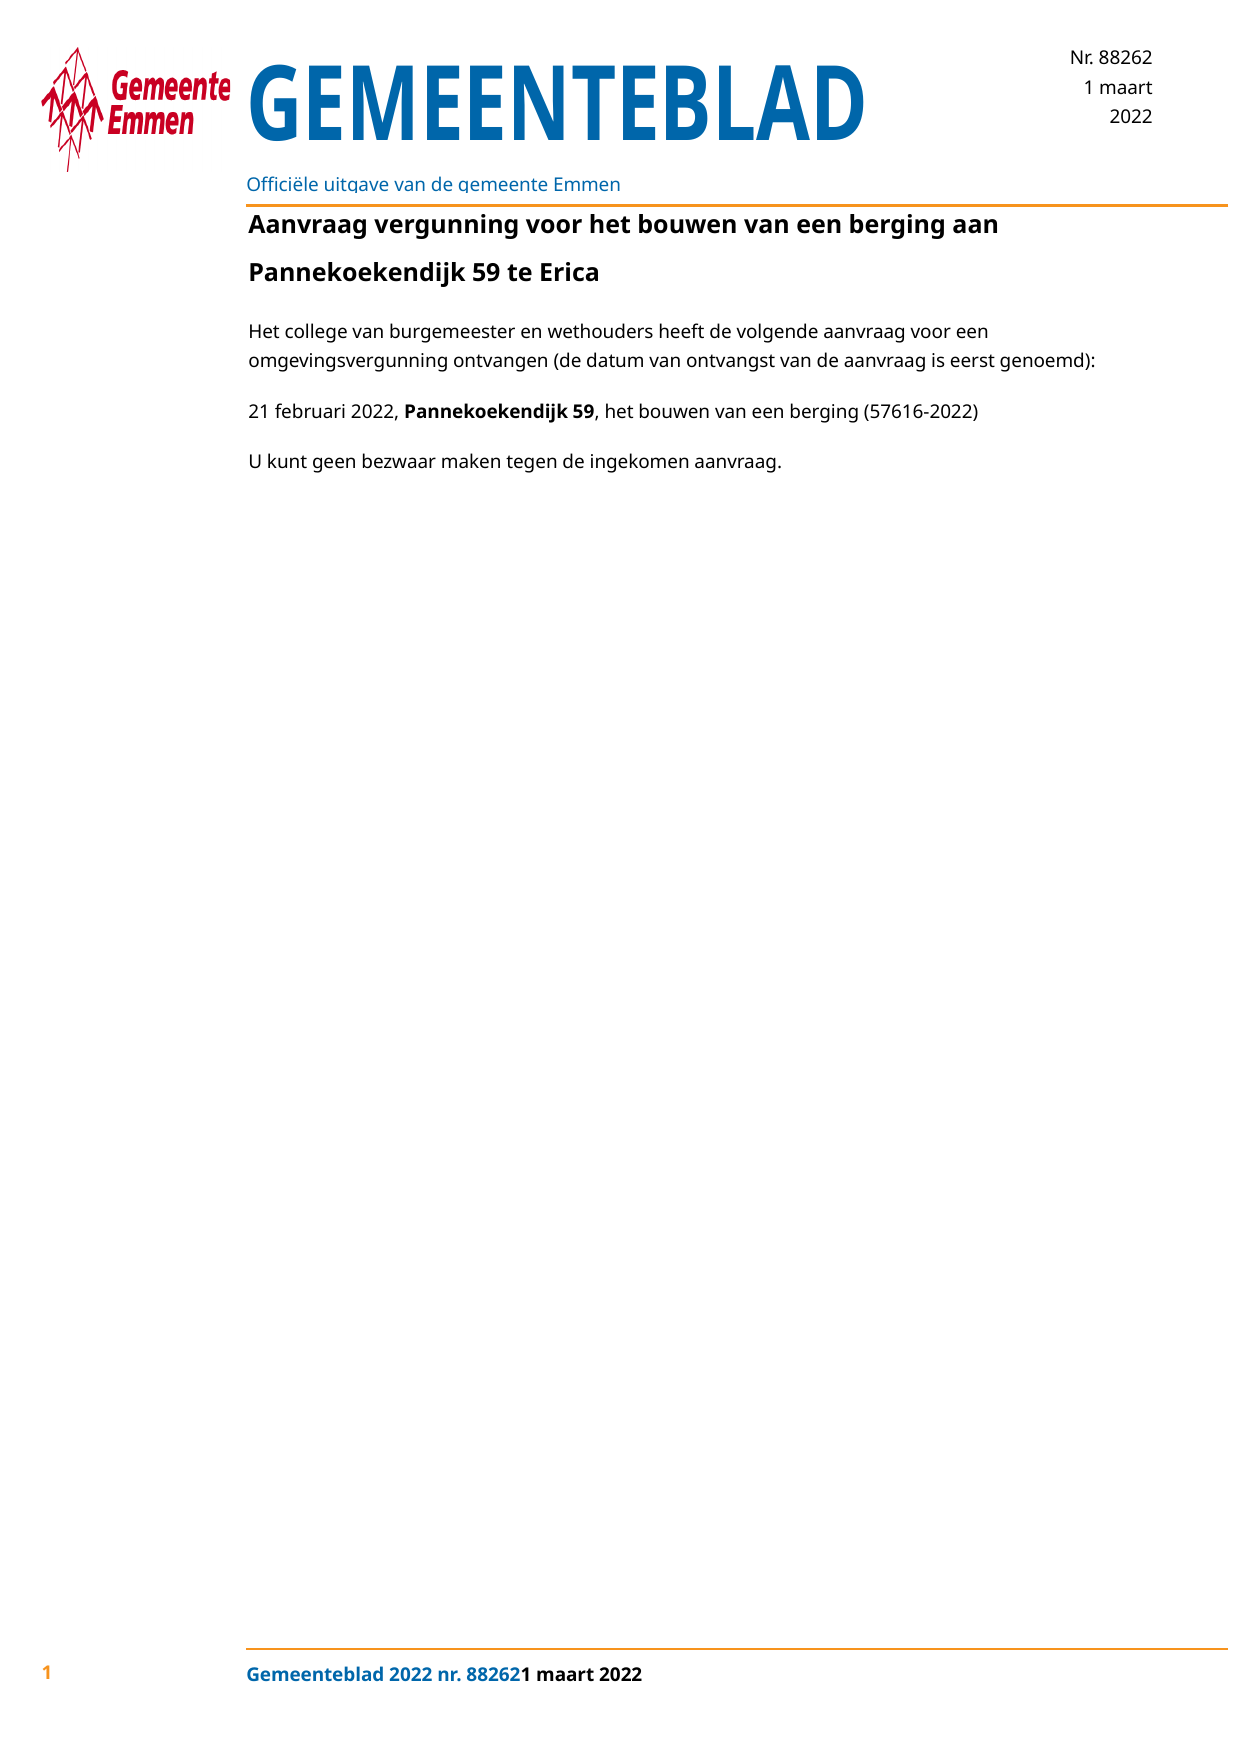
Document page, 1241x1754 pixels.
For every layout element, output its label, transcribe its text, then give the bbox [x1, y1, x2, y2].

text U kunt geen bezwaar maken tegen de ingekomen aanvraag. [248, 448, 1152, 474]
text 21 februari 2022, Pannekoekendijk 59, het bouwen van een berging (57616-2022) [248, 398, 1152, 424]
text Het college van burgemeester en wethouders heeft de volgende aanvraag voor een omgevingsvergunning ontvangen (de datum van ontvangst van de aanvraag is eerst genoemd): [248, 318, 1152, 373]
text Aanvraag vergunning voor het bouwen van een berging aan Pannekoekendijk 59 te Erica [248, 207, 1152, 288]
picture [41, 47, 231, 172]
